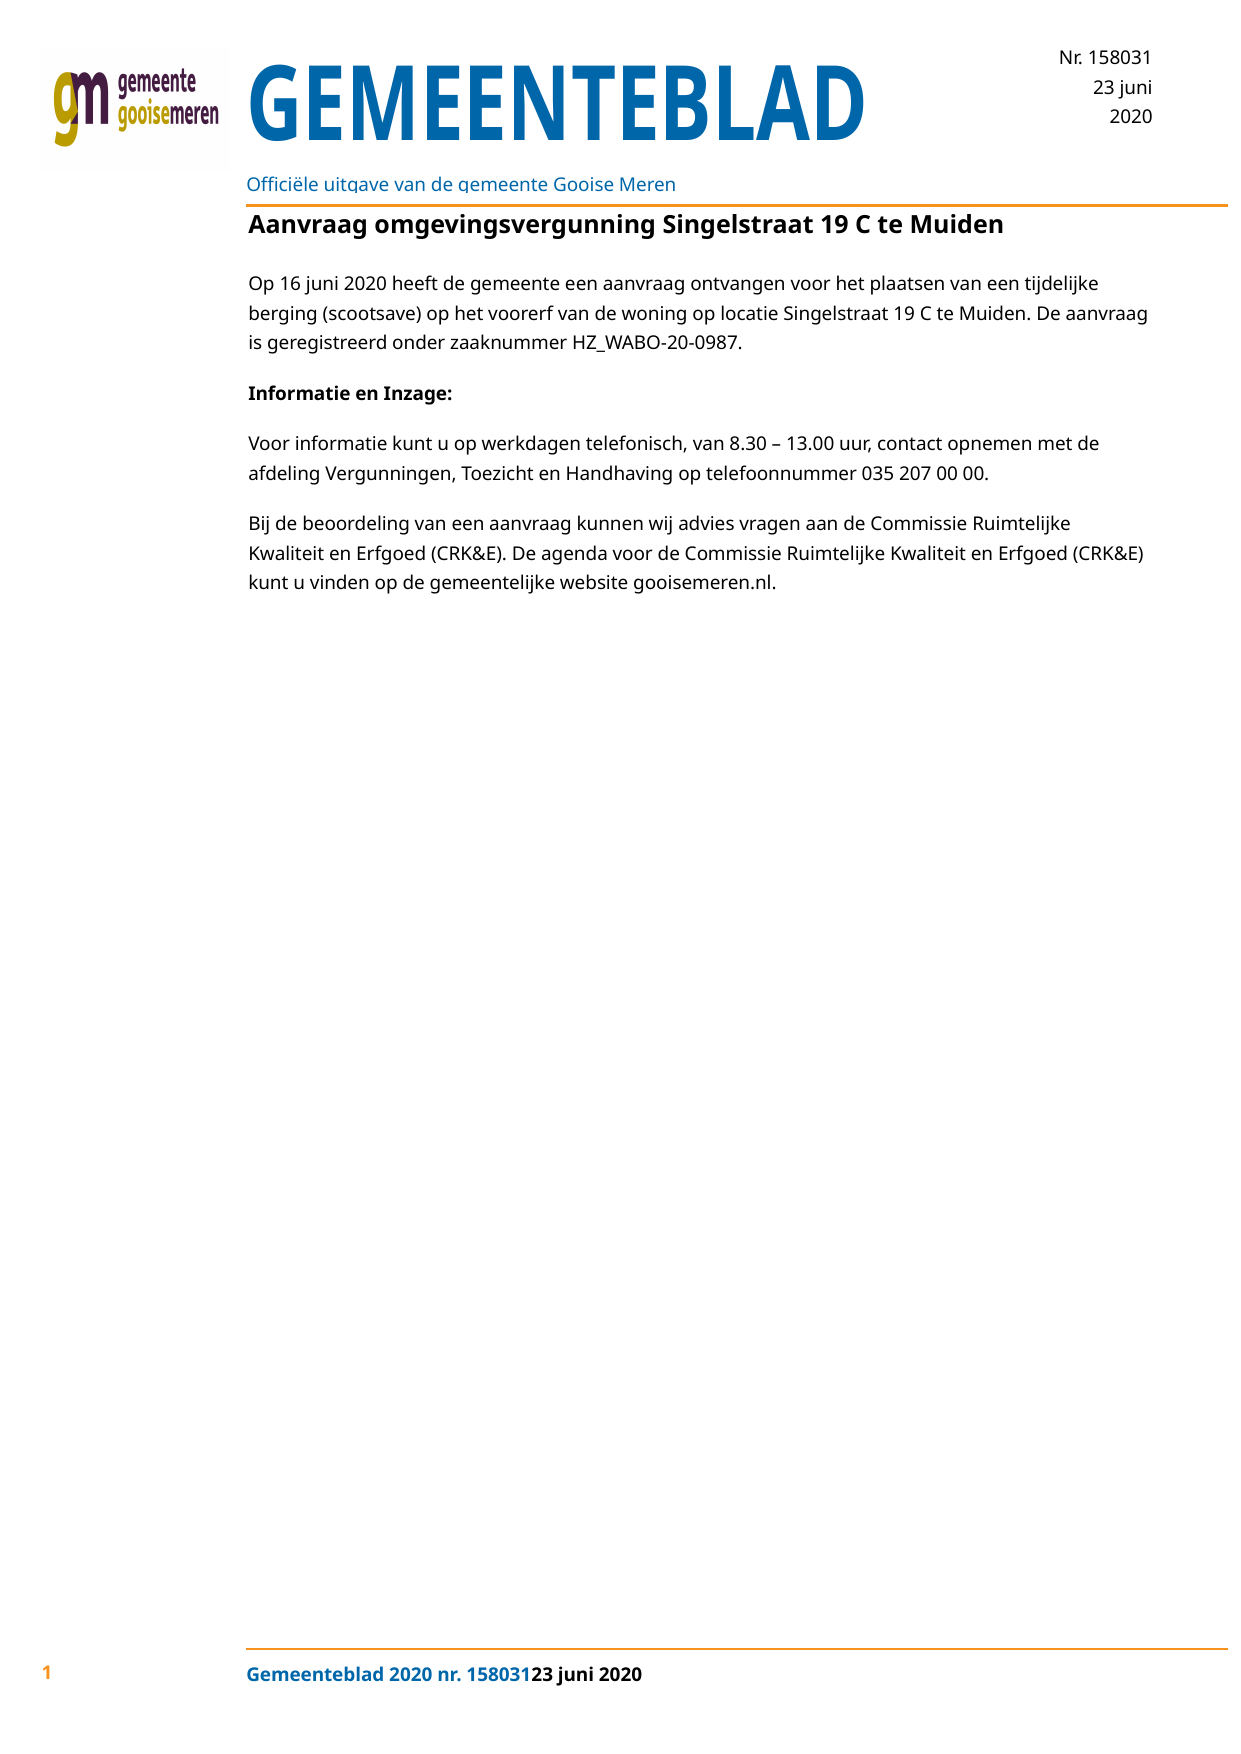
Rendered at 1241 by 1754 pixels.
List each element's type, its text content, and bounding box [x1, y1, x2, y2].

text Op 16 juni 2020 heeft de gemeente een aanvraag ontvangen voor het plaatsen van een tijdelijke berging (scootsave) op het voorerf van de woning op locatie Singelstraat 19 C te Muiden. De aanvraag is geregistreerd onder zaaknummer HZ_WABO-20-0987. [248, 270, 1152, 355]
picture [41, 47, 231, 172]
text Bij de beoordeling van een aanvraag kunnen wij advies vragen aan de Commissie Ruimtelijke Kwaliteit en Erfgoed (CRK&E). De agenda voor de Commissie Ruimtelijke Kwaliteit en Erfgoed (CRK&E) kunt u vinden op de gemeentelijke website gooisemeren.nl. [248, 510, 1152, 595]
text Voor informatie kunt u op werkdagen telefonisch, van 8.30 – 13.00 uur, contact opnemen met de afdeling Vergunningen, Toezicht en Handhaving op telefoonnummer 035 207 00 00. [248, 430, 1152, 486]
text Aanvraag omgevingsvergunning Singelstraat 19 C te Muiden [248, 207, 1152, 241]
text Informatie en Inzage: [248, 380, 1152, 406]
